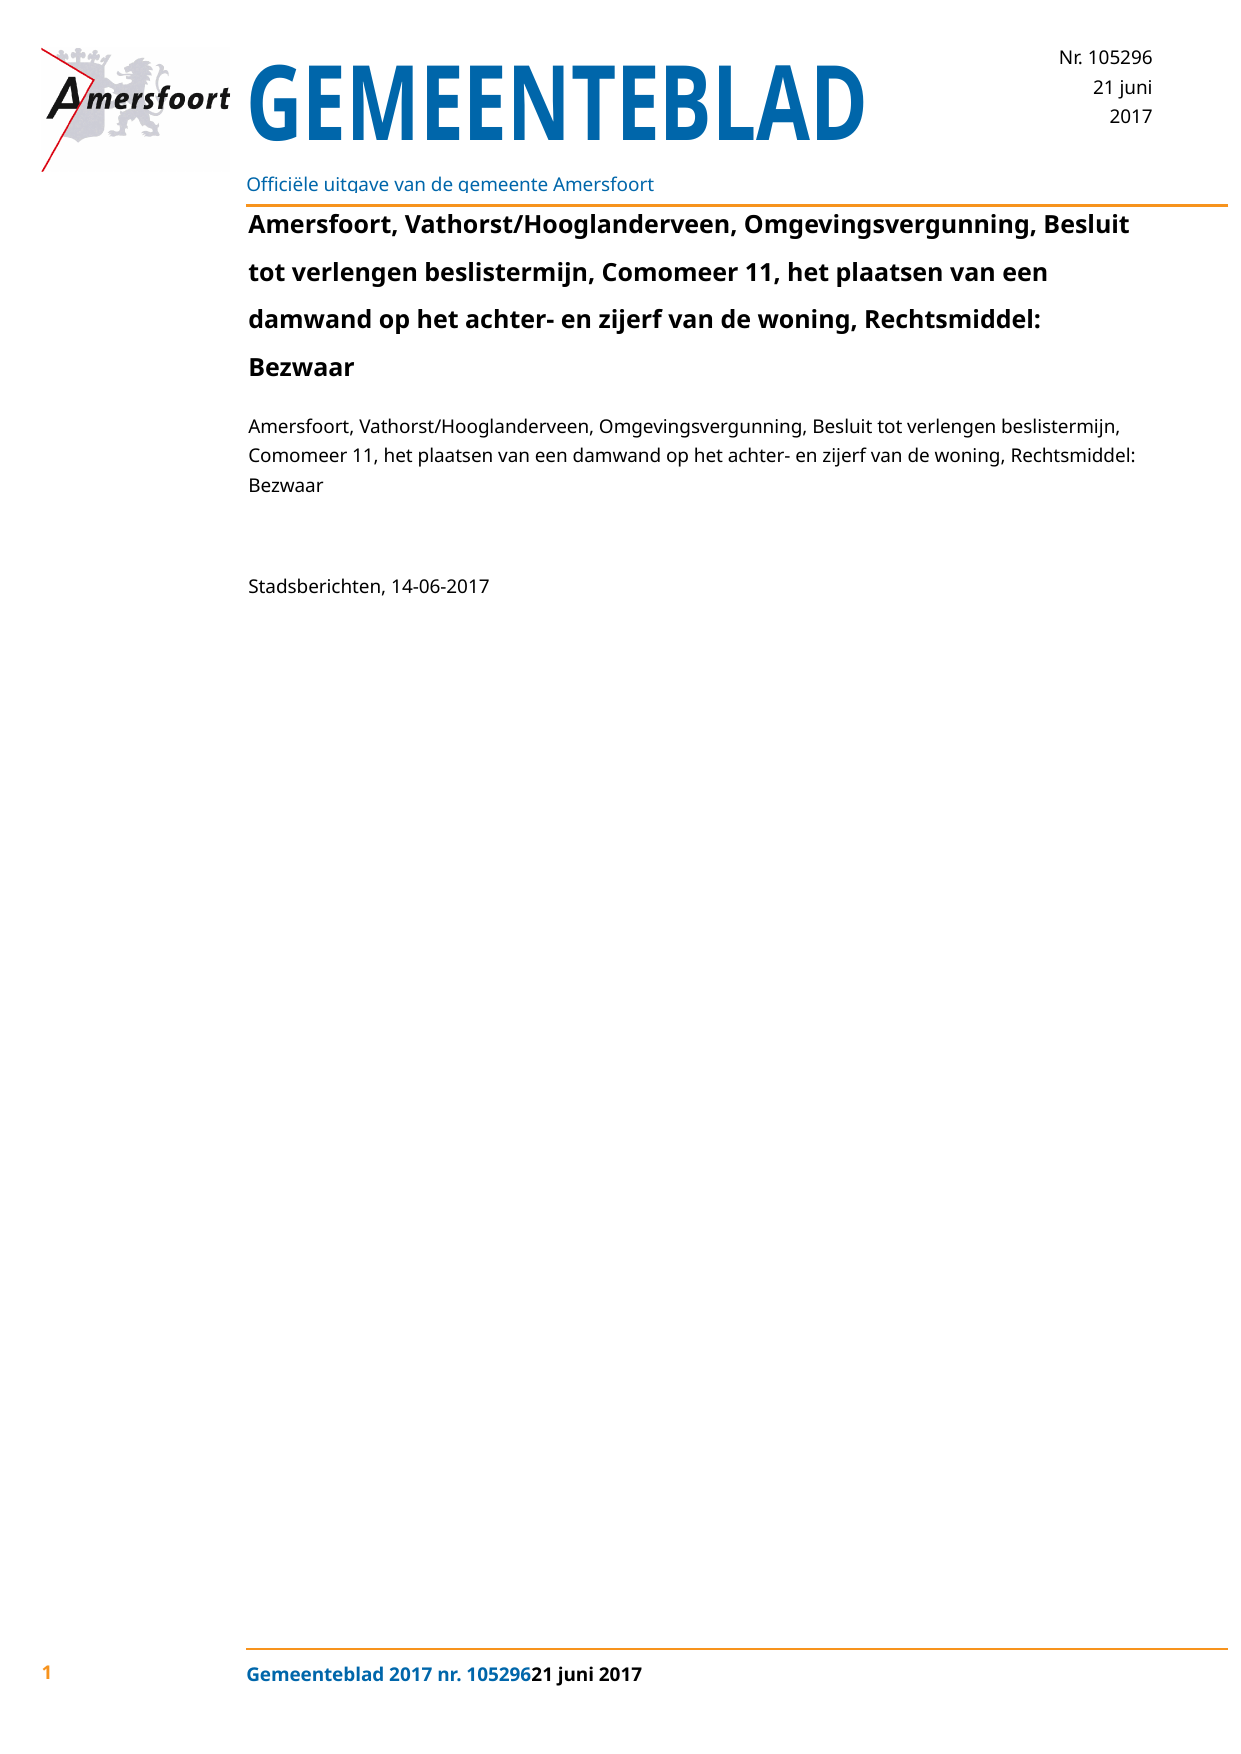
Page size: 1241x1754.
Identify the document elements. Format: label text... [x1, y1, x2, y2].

text Amersfoort, Vathorst/Hooglanderveen, Omgevingsvergunning, Besluit tot verlengen beslistermijn, Comomeer 11, het plaatsen van een damwand op het achter- en zijerf van de woning, Rechtsmiddel: Bezwaar [248, 207, 1152, 384]
text Amersfoort, Vathorst/Hooglanderveen, Omgevingsvergunning, Besluit tot verlengen beslistermijn, Comomeer 11, het plaatsen van een damwand op het achter- en zijerf van de woning, Rechtsmiddel: Bezwaar [248, 413, 1152, 498]
picture [41, 47, 231, 172]
text Stadsberichten, 14-06-2017 [248, 573, 1152, 599]
